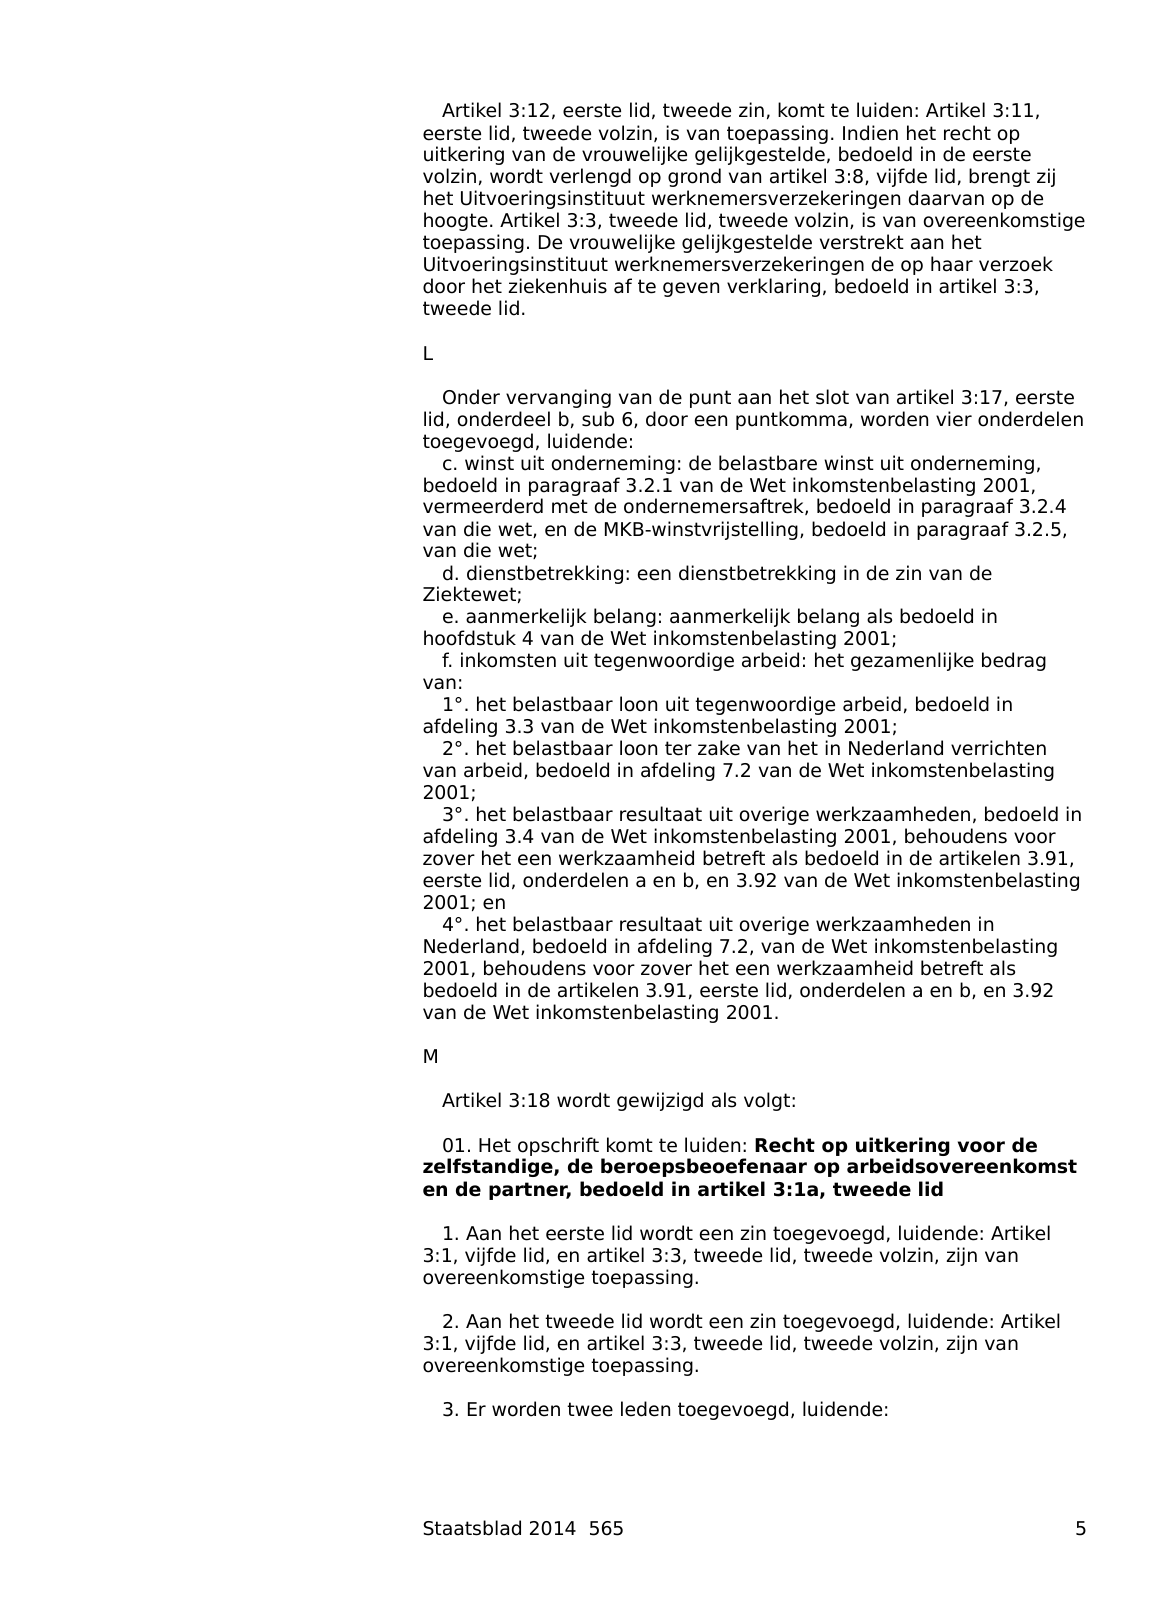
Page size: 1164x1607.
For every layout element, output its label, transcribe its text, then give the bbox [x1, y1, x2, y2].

text M [422, 1046, 1087, 1068]
text 4°. het belastbaar resultaat uit overige werkzaamheden in Nederland, bedoeld in afdeling 7.2, van de Wet inkomstenbelasting 2001, behoudens voor zover het een werkzaamheid betreft als bedoeld in de artikelen 3.91, eerste lid, onderdelen a en b, en 3.92 van de Wet inkomstenbelasting 2001. [422, 914, 1087, 1024]
text f. inkomsten uit tegenwoordige arbeid: het gezamenlijke bedrag van: [422, 650, 1087, 694]
text 3°. het belastbaar resultaat uit overige werkzaamheden, bedoeld in afdeling 3.4 van de Wet inkomstenbelasting 2001, behoudens voor zover het een werkzaamheid betreft als bedoeld in de artikelen 3.91, eerste lid, onderdelen a en b, en 3.92 van de Wet inkomstenbelasting 2001; en [422, 804, 1087, 914]
text Onder vervanging van de punt aan het slot van artikel 3:17, eerste lid, onderdeel b, sub 6, door een puntkomma, worden vier onderdelen toegevoegd, luidende: [422, 387, 1087, 452]
text d. dienstbetrekking: een dienstbetrekking in de zin van de Ziektewet; [422, 562, 1087, 606]
text Artikel 3:18 wordt gewijzigd als volgt: [422, 1090, 1087, 1112]
text c. winst uit onderneming: de belastbare winst uit onderneming, bedoeld in paragraaf 3.2.1 van de Wet inkomstenbelasting 2001, vermeerderd met de ondernemersaftrek, bedoeld in paragraaf 3.2.4 van die wet, en de MKB-winstvrijstelling, bedoeld in paragraaf 3.2.5, van die wet; [422, 452, 1087, 562]
text 2. Aan het tweede lid wordt een zin toegevoegd, luidende: Artikel 3:1, vijfde lid, en artikel 3:3, tweede lid, tweede volzin, zijn van overeenkomstige toepassing. [422, 1311, 1087, 1377]
text L [422, 342, 1087, 364]
text 2°. het belastbaar loon ter zake van het in Nederland verrichten van arbeid, bedoeld in afdeling 7.2 van de Wet inkomstenbelasting 2001; [422, 738, 1087, 804]
text Artikel 3:12, eerste lid, tweede zin, komt te luiden: Artikel 3:11, eerste lid, tweede volzin, is van toepassing. Indien het recht op uitkering van de vrouwelijke gelijkgestelde, bedoeld in de eerste volzin, wordt verlengd op grond van artikel 3:8, vijfde lid, brengt zij het Uitvoeringsinstituut werknemersverzekeringen daarvan op de hoogte. Artikel 3:3, tweede lid, tweede volzin, is van overeenkomstige toepassing. De vrouwelijke gelijkgestelde verstrekt aan het Uitvoeringsinstituut werknemersverzekeringen de op haar verzoek door het ziekenhuis af te geven verklaring, bedoeld in artikel 3:3, tweede lid. [422, 100, 1087, 320]
text 1. Aan het eerste lid wordt een zin toegevoegd, luidende: Artikel 3:1, vijfde lid, en artikel 3:3, tweede lid, tweede volzin, zijn van overeenkomstige toepassing. [422, 1223, 1087, 1288]
text 3. Er worden twee leden toegevoegd, luidende: [422, 1399, 1087, 1421]
text e. aanmerkelijk belang: aanmerkelijk belang als bedoeld in hoofdstuk 4 van de Wet inkomstenbelasting 2001; [422, 606, 1087, 650]
text 01. Het opschrift komt te luiden: Recht op uitkering voor de zelfstandige, de beroepsbeoefenaar op arbeidsovereenkomst en de partner, bedoeld in artikel 3:1a, tweede lid [422, 1134, 1087, 1200]
text 1°. het belastbaar loon uit tegenwoordige arbeid, bedoeld in afdeling 3.3 van de Wet inkomstenbelasting 2001; [422, 694, 1087, 738]
